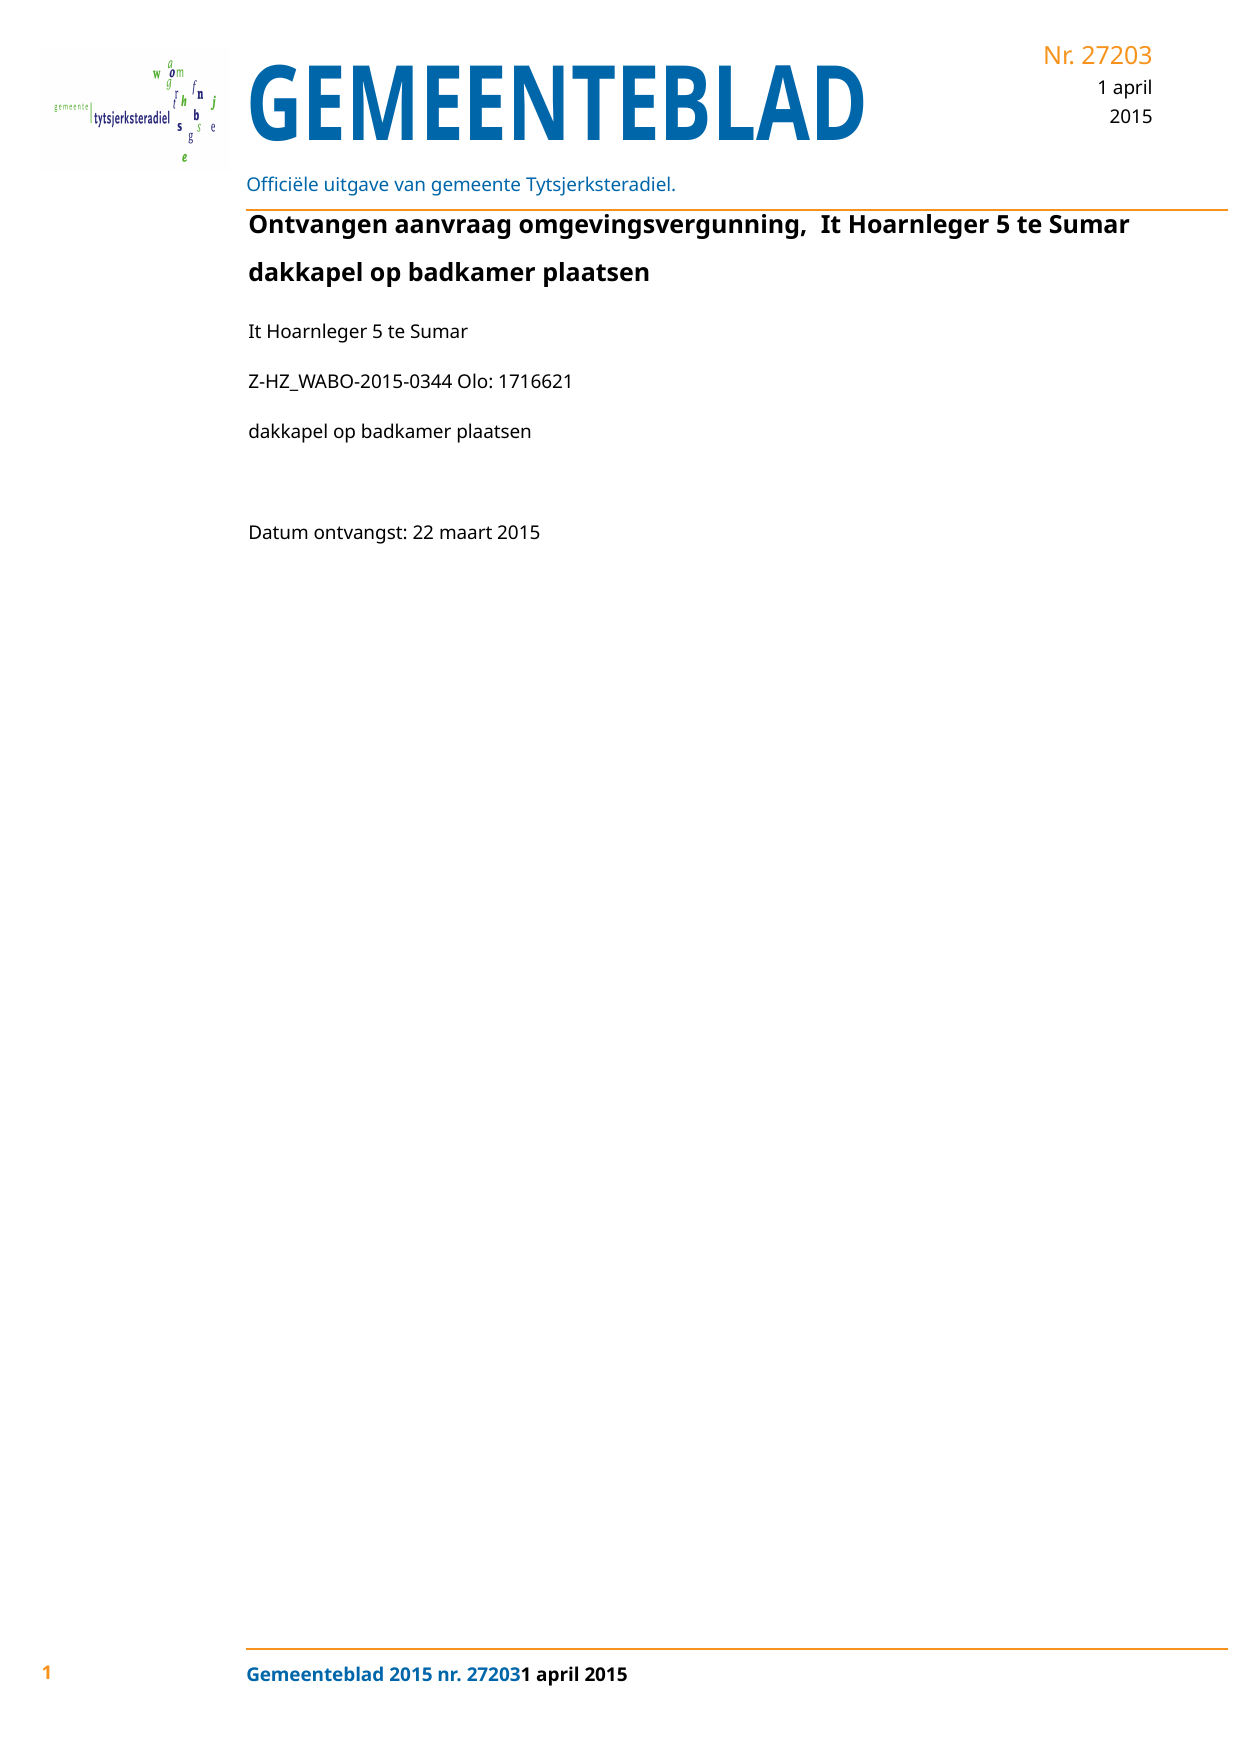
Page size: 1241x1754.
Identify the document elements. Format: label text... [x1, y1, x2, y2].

picture [41, 47, 231, 172]
text It Hoarnleger 5 te Sumar [248, 318, 1152, 344]
text Datum ontvangst: 22 maart 2015 [248, 519, 1152, 545]
text Ontvangen aanvraag omgevingsvergunning, It Hoarnleger 5 te Sumar dakkapel op badkamer plaatsen [248, 211, 1152, 288]
text Z-HZ_WABO-2015-0344 Olo: 1716621 [248, 368, 1152, 394]
text dakkapel op badkamer plaatsen [248, 419, 1152, 444]
